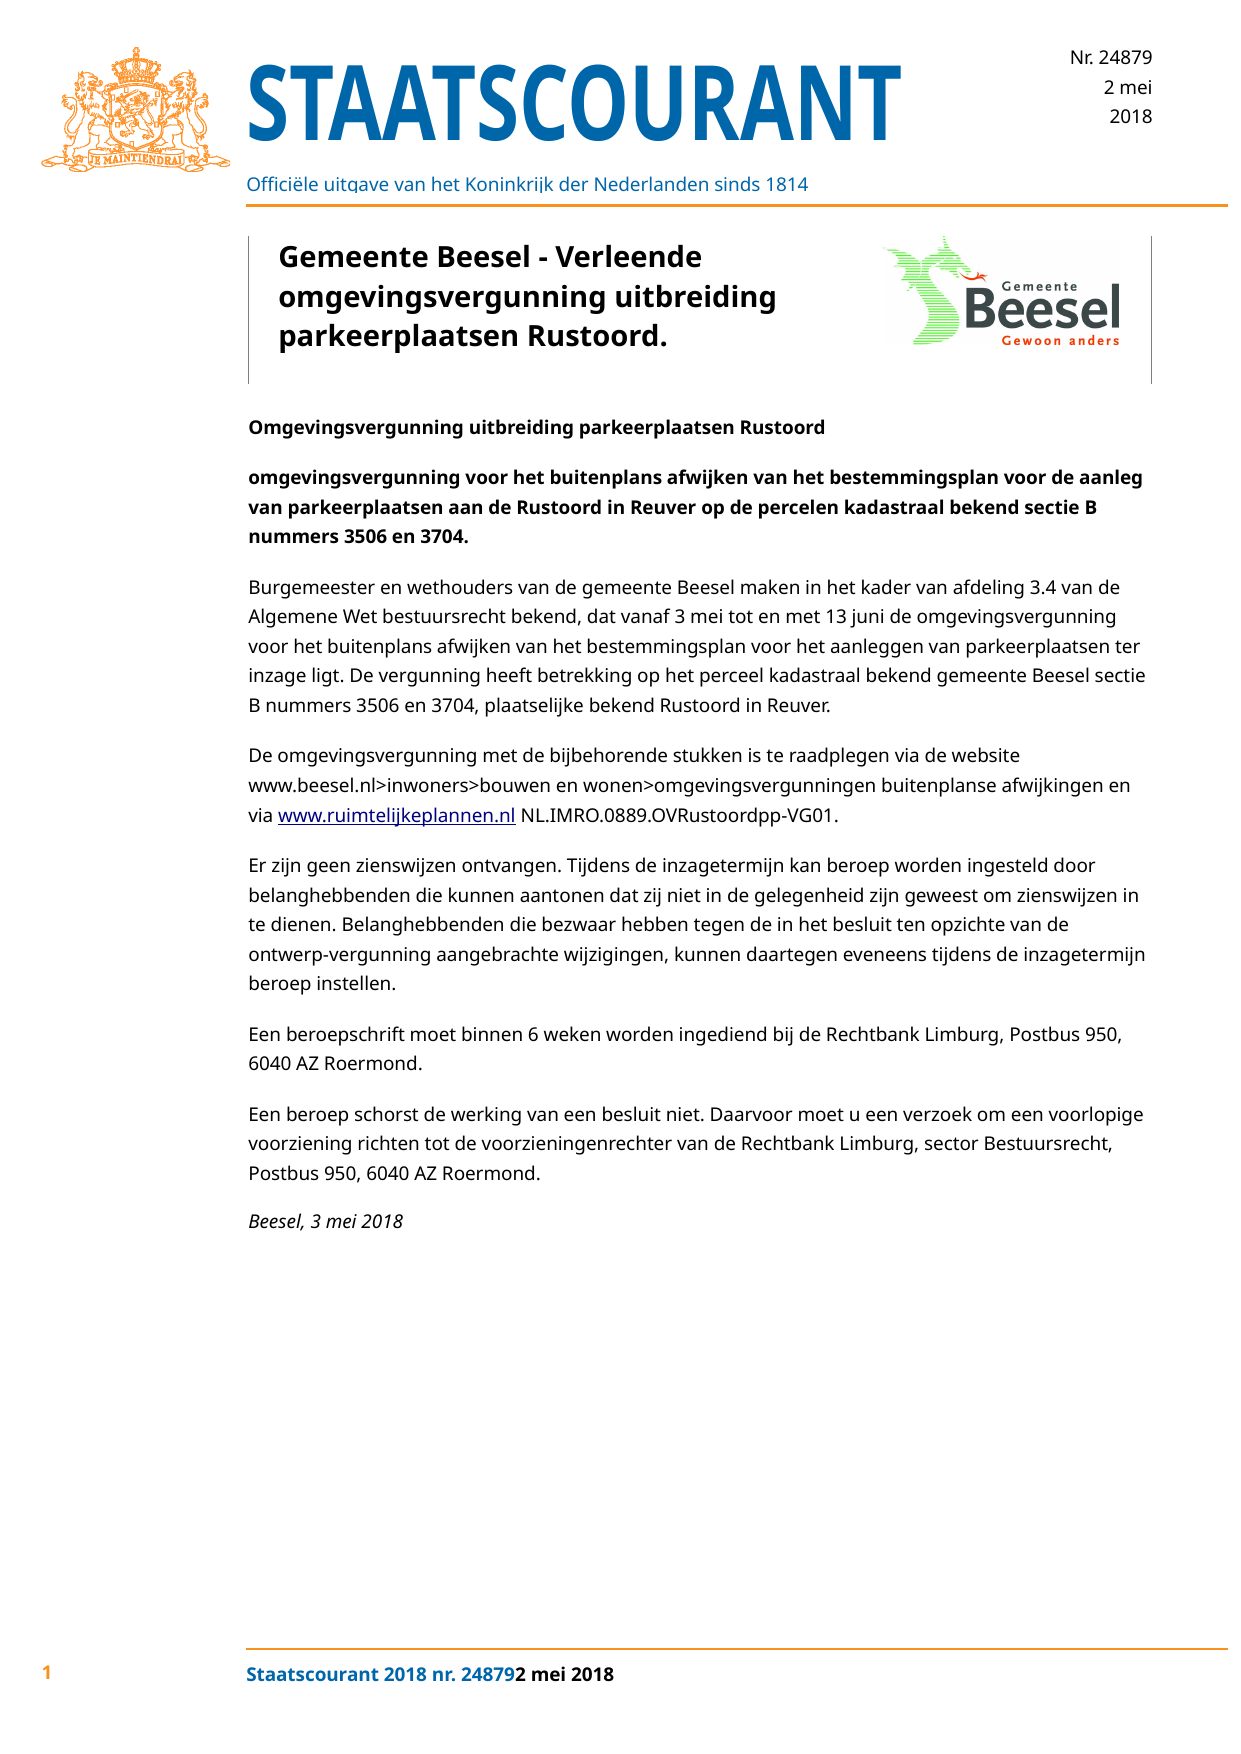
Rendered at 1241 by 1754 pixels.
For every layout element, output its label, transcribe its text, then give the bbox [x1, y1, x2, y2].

text omgevingsvergunning voor het buitenplans afwijken van het bestemmingsplan voor de aanleg van parkeerplaatsen aan de Rustoord in Reuver op de percelen kadastraal bekend sectie B nummers 3506 en 3704. [248, 464, 1152, 549]
table_header Gemeente Beesel - Verleende omgevingsvergunning uitbreiding parkeerplaatsen Rustoord. [249, 236, 850, 384]
table_header [850, 236, 1151, 384]
picture [41, 47, 231, 172]
text De omgevingsvergunning met de bijbehorende stukken is te raadplegen via de website www.beesel.nl>inwoners>bouwen en wonen>omgevingsvergunningen buitenplanse afwijkingen en via www.ruimtelijkeplannen.nl NL.IMRO.0889.OVRustoordpp-VG01. [248, 743, 1152, 828]
text Een beroep schorst de werking van een besluit niet. Daarvoor moet u een verzoek om een voorlopige voorziening richten tot de voorzieningenrechter van de Rechtbank Limburg, sector Bestuursrecht, Postbus 950, 6040 AZ Roermond. [248, 1101, 1152, 1186]
text Burgemeester en wethouders van de gemeente Beesel maken in het kader van afdeling 3.4 van de Algemene Wet bestuursrecht bekend, dat vanaf 3 mei tot en met 13 juni de omgevingsvergunning voor het buitenplans afwijken van het bestemmingsplan voor het aanleggen van parkeerplaatsen ter inzage ligt. De vergunning heeft betrekking op het perceel kadastraal bekend gemeente Beesel sectie B nummers 3506 en 3704, plaatselijke bekend Rustoord in Reuver. [248, 574, 1152, 718]
text Beesel, 3 mei 2018 [248, 1208, 1152, 1234]
picture [882, 236, 1119, 345]
text Omgevingsvergunning uitbreiding parkeerplaatsen Rustoord [248, 414, 1152, 440]
text Een beroepschrift moet binnen 6 weken worden ingediend bij de Rechtbank Limburg, Postbus 950, 6040 AZ Roermond. [248, 1021, 1152, 1076]
text Er zijn geen zienswijzen ontvangen. Tijdens de inzagetermijn kan beroep worden ingesteld door belanghebbenden die kunnen aantonen dat zij niet in de gelegenheid zijn geweest om zienswijzen in te dienen. Belanghebbenden die bezwaar hebben tegen de in het besluit ten opzichte van de ontwerp-vergunning aangebrachte wijzigingen, kunnen daartegen eveneens tijdens de inzagetermijn beroep instellen. [248, 852, 1152, 996]
